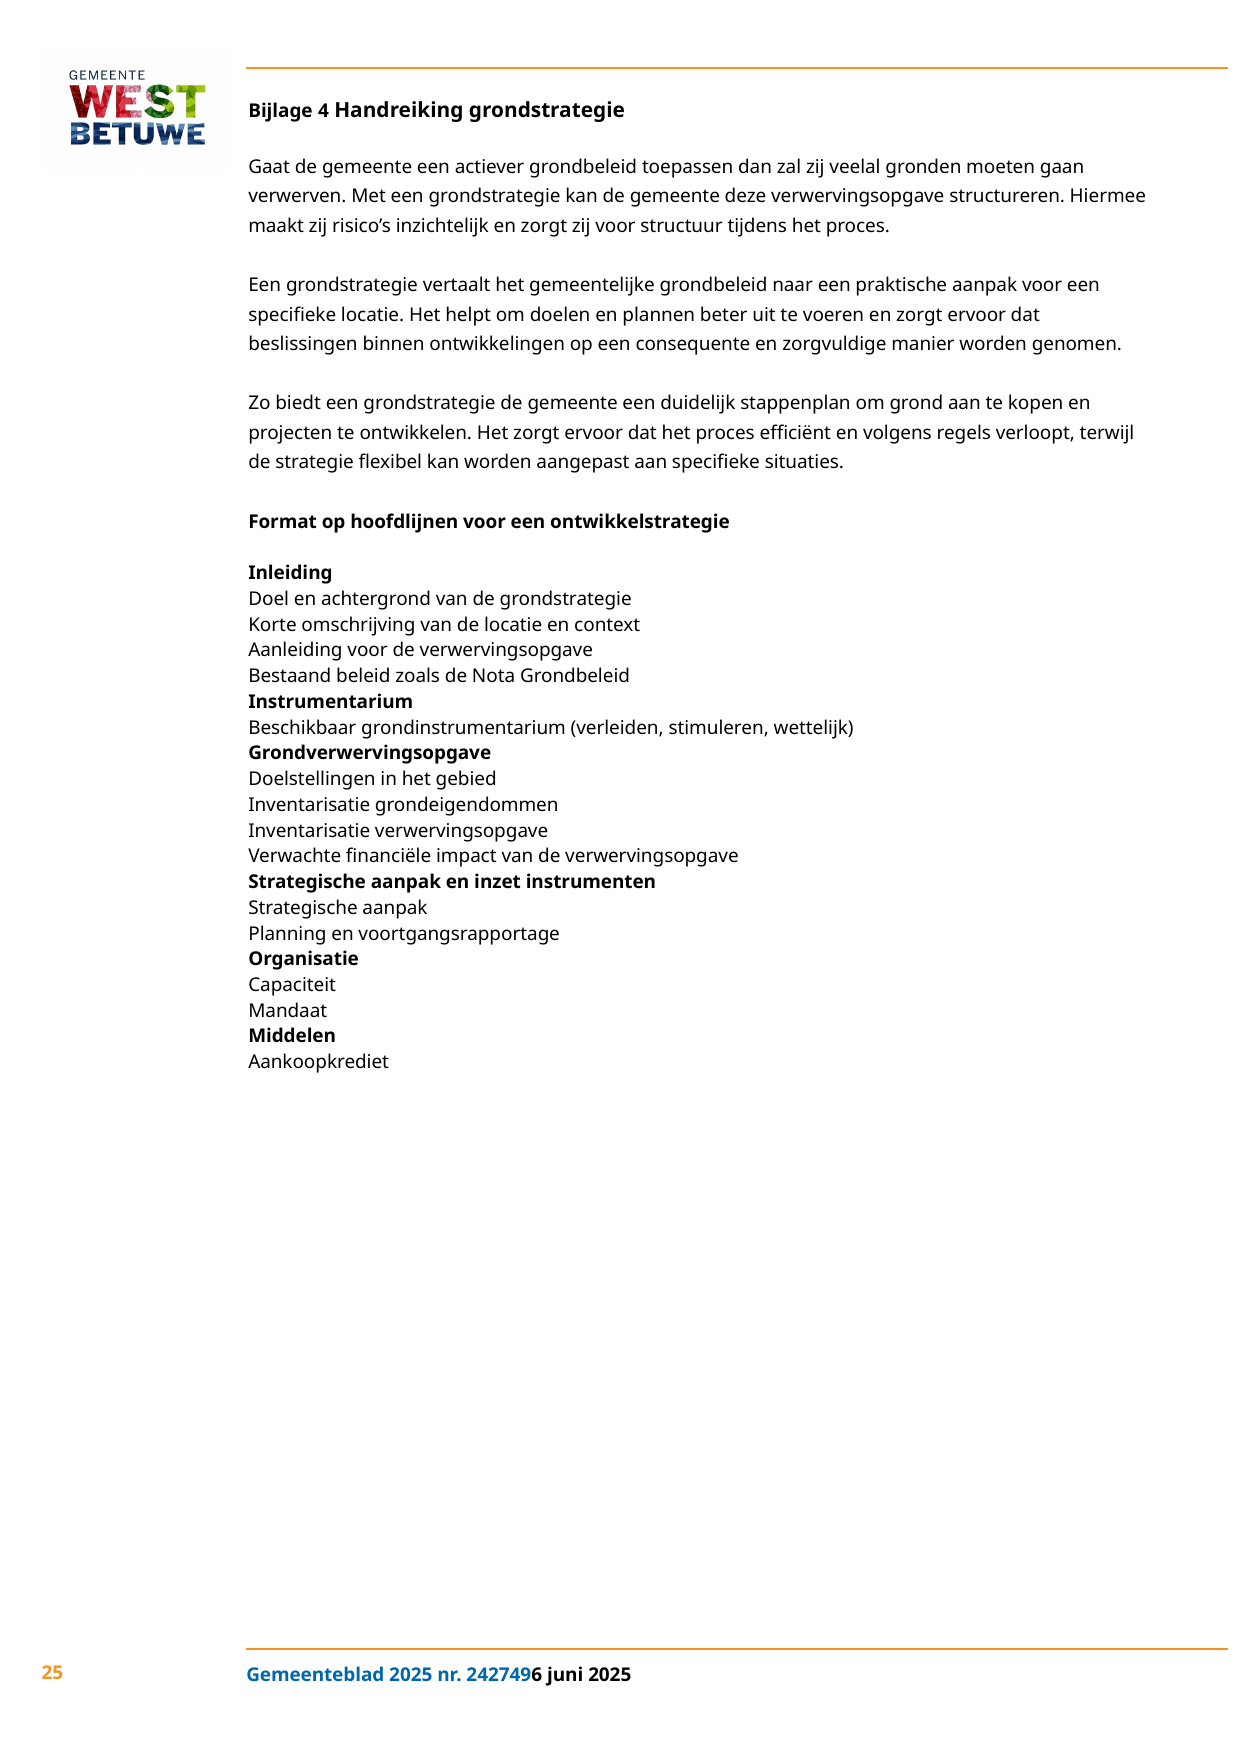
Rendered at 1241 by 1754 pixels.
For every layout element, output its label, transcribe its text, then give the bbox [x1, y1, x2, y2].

table_cell Inventarisatie grondeigendommen [248, 791, 1152, 817]
table_cell Mandaat [248, 997, 1152, 1023]
table_cell Aanleiding voor de verwervingsopgave [248, 637, 1152, 662]
picture [41, 47, 231, 172]
table_cell [248, 534, 1152, 559]
text Bijlage 4 Handreiking grondstrategie [248, 95, 1152, 123]
table_cell Beschikbaar grondinstrumentarium (verleiden, stimuleren, wettelijk) [248, 714, 1152, 739]
table_cell Inleiding [248, 560, 1152, 585]
table_cell Grondverwervingsopgave [248, 740, 1152, 765]
text Zo biedt een grondstrategie de gemeente een duidelijk stappenplan om grond aan te kopen en projecten te ontwikkelen. Het zorgt ervoor dat het proces efficiënt en volgens regels verloopt, terwijl de strategie flexibel kan worden aangepast aan specifieke situaties. [248, 389, 1152, 474]
table_cell Strategische aanpak en inzet instrumenten [248, 868, 1152, 894]
table_cell Middelen [248, 1023, 1152, 1048]
text Een grondstrategie vertaalt het gemeentelijke grondbeleid naar een praktische aanpak voor een specifieke locatie. Het helpt om doelen en plannen beter uit te voeren en zorgt ervoor dat beslissingen binnen ontwikkelingen op een consequente en zorgvuldige manier worden genomen. [248, 271, 1152, 356]
table_cell Instrumentarium [248, 688, 1152, 714]
table_cell Doelstellingen in het gebied [248, 765, 1152, 791]
table_cell Aankoopkrediet [248, 1048, 1152, 1074]
table_cell Strategische aanpak [248, 894, 1152, 920]
table_header Format op hoofdlijnen voor een ontwikkelstrategie [248, 508, 1152, 534]
table_cell Bestaand beleid zoals de Nota Grondbeleid [248, 663, 1152, 688]
table_cell Verwachte financiële impact van de verwervingsopgave [248, 843, 1152, 868]
table_cell Doel en achtergrond van de grondstrategie [248, 585, 1152, 611]
table_cell Korte omschrijving van de locatie en context [248, 611, 1152, 637]
table_cell Capaciteit [248, 971, 1152, 997]
table_cell Organisatie [248, 945, 1152, 971]
table_cell Planning en voortgangsrapportage [248, 920, 1152, 945]
text Gaat de gemeente een actiever grondbeleid toepassen dan zal zij veelal gronden moeten gaan verwerven. Met een grondstrategie kan de gemeente deze verwervingsopgave structureren. Hiermee maakt zij risico’s inzichtelijk en zorgt zij voor structuur tijdens het proces. [248, 153, 1152, 238]
table_cell Inventarisatie verwervingsopgave [248, 817, 1152, 842]
